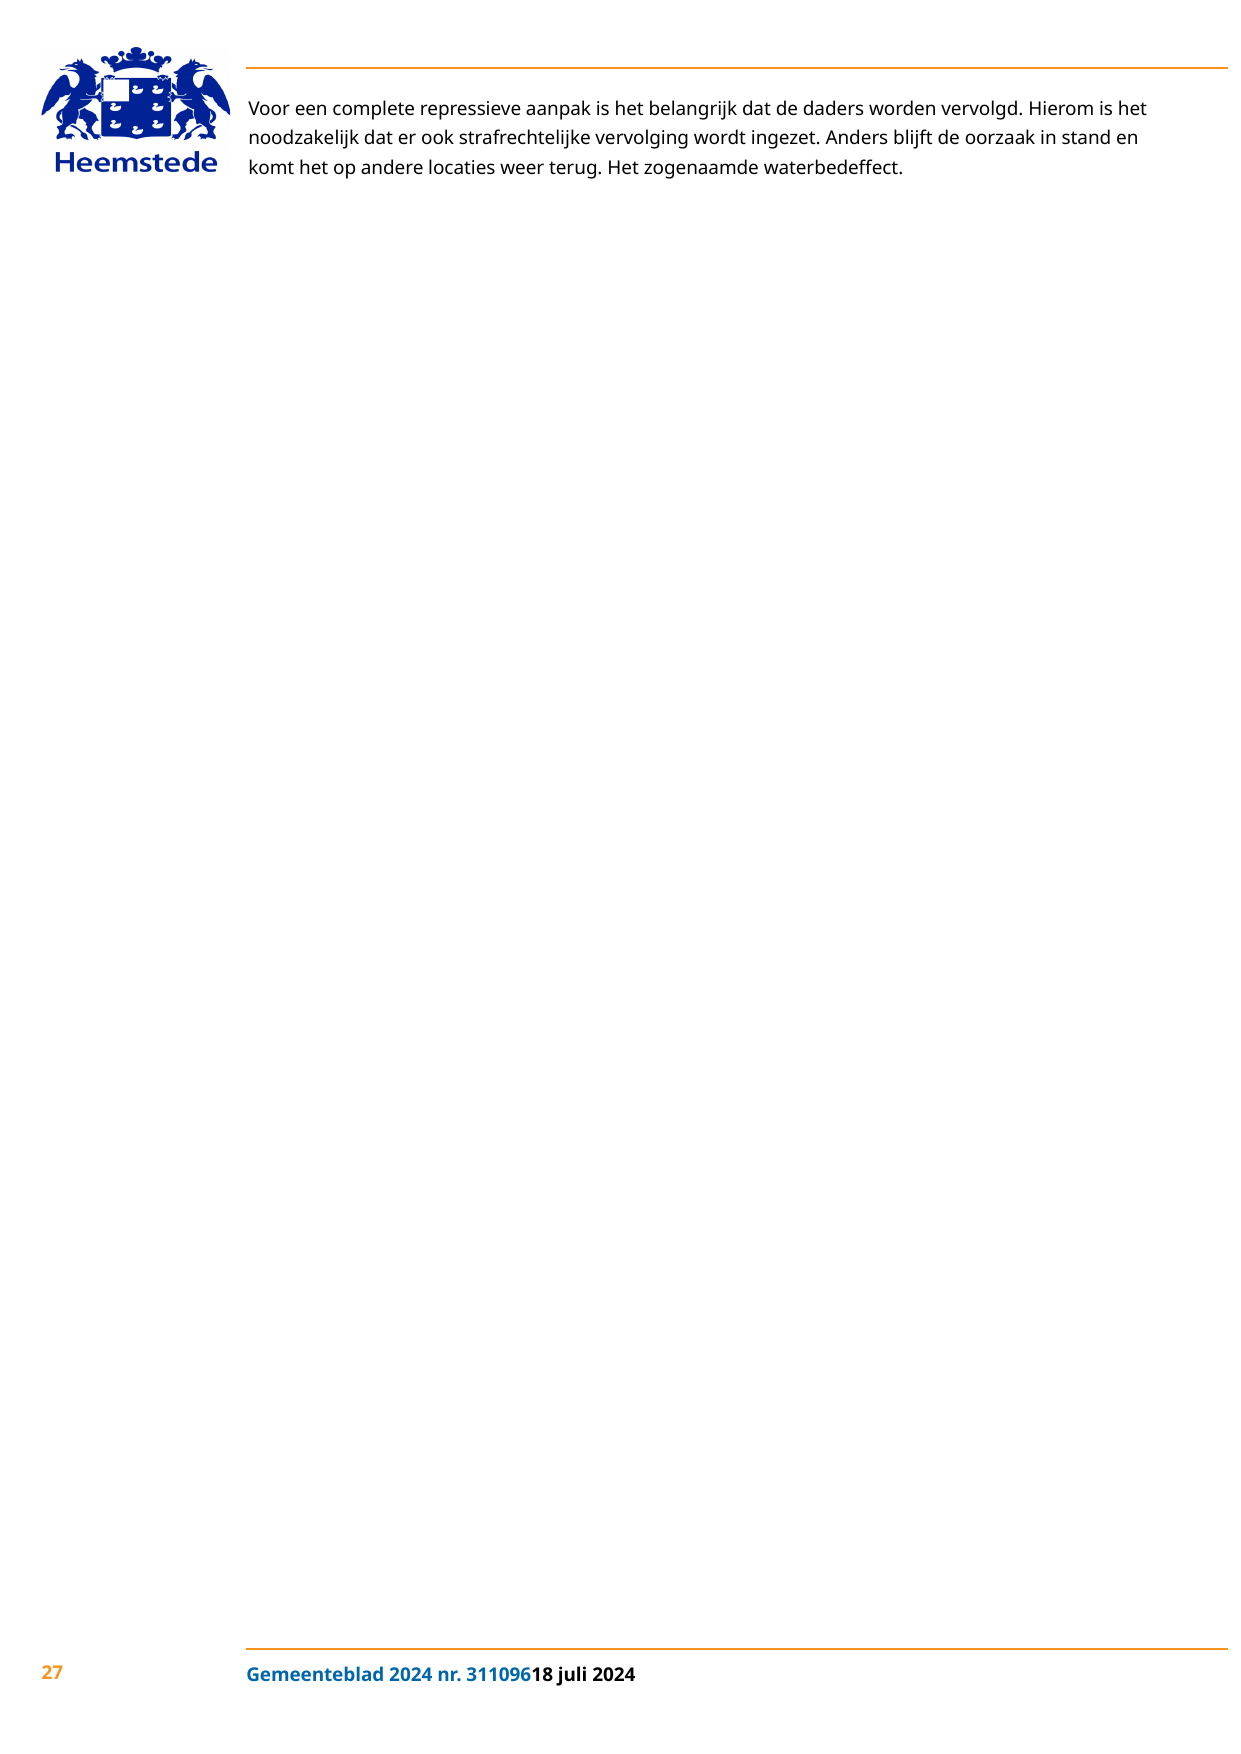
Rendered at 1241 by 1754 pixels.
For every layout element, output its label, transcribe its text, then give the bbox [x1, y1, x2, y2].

picture [41, 47, 231, 172]
text Voor een complete repressieve aanpak is het belangrijk dat de daders worden vervolgd. Hierom is het noodzakelijk dat er ook strafrechtelijke vervolging wordt ingezet. Anders blijft de oorzaak in stand en komt het op andere locaties weer terug. Het zogenaamde waterbedeffect. [248, 95, 1152, 180]
